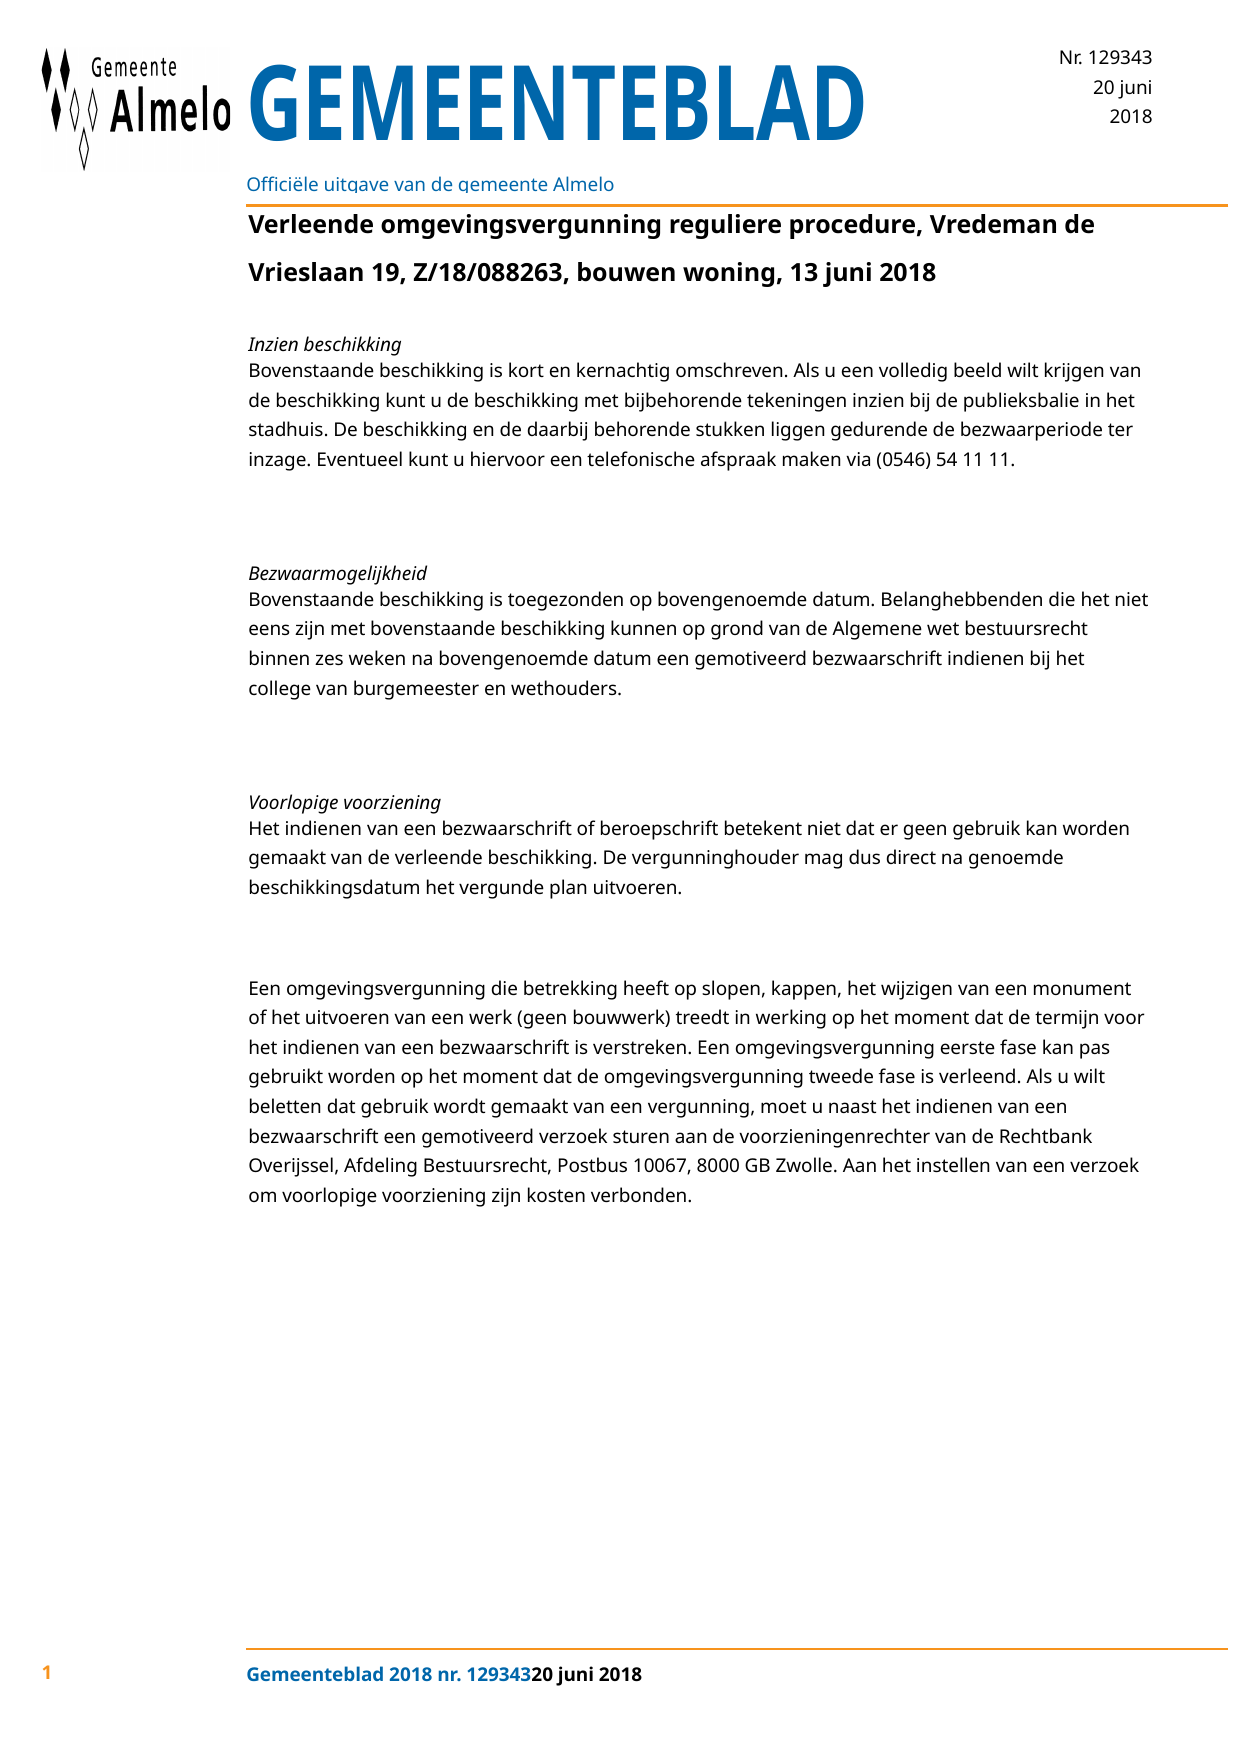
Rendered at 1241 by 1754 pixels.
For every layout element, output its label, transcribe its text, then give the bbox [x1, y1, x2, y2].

text Inzien beschikking [248, 331, 1152, 357]
text Voorlopige voorziening [248, 789, 1152, 815]
text Verleende omgevingsvergunning reguliere procedure, Vredeman de Vrieslaan 19, Z/18/088263, bouwen woning, 13 juni 2018 [248, 207, 1152, 288]
picture [41, 47, 231, 172]
text Bovenstaande beschikking is kort en kernachtig omschreven. Als u een volledig beeld wilt krijgen van de beschikking kunt u de beschikking met bijbehorende tekeningen inzien bij de publieksbalie in het stadhuis. De beschikking en de daarbij behorende stukken liggen gedurende de bezwaarperiode ter inzage. Eventueel kunt u hiervoor een telefonische afspraak maken via (0546) 54 11 11. [248, 357, 1152, 472]
text Een omgevingsvergunning die betrekking heeft op slopen, kappen, het wijzigen van een monument of het uitvoeren van een werk (geen bouwwerk) treedt in werking op het moment dat de termijn voor het indienen van een bezwaarschrift is verstreken. Een omgevingsvergunning eerste fase kan pas gebruikt worden op het moment dat de omgevingsvergunning tweede fase is verleend. Als u wilt beletten dat gebruik wordt gemaakt van een vergunning, moet u naast het indienen van een bezwaarschrift een gemotiveerd verzoek sturen aan de voorzieningenrechter van de Rechtbank Overijssel, Afdeling Bestuursrecht, Postbus 10067, 8000 GB Zwolle. Aan het instellen van een verzoek om voorlopige voorziening zijn kosten verbonden. [248, 975, 1152, 1208]
text Bezwaarmogelijkheid [248, 560, 1152, 586]
text Het indienen van een bezwaarschrift of beroepschrift betekent niet dat er geen gebruik kan worden gemaakt van de verleende beschikking. De vergunninghouder mag dus direct na genoemde beschikkingsdatum het vergunde plan uitvoeren. [248, 815, 1152, 900]
text Bovenstaande beschikking is toegezonden op bovengenoemde datum. Belanghebbenden die het niet eens zijn met bovenstaande beschikking kunnen op grond van de Algemene wet bestuursrecht binnen zes weken na bovengenoemde datum een gemotiveerd bezwaarschrift indienen bij het college van burgemeester en wethouders. [248, 586, 1152, 701]
